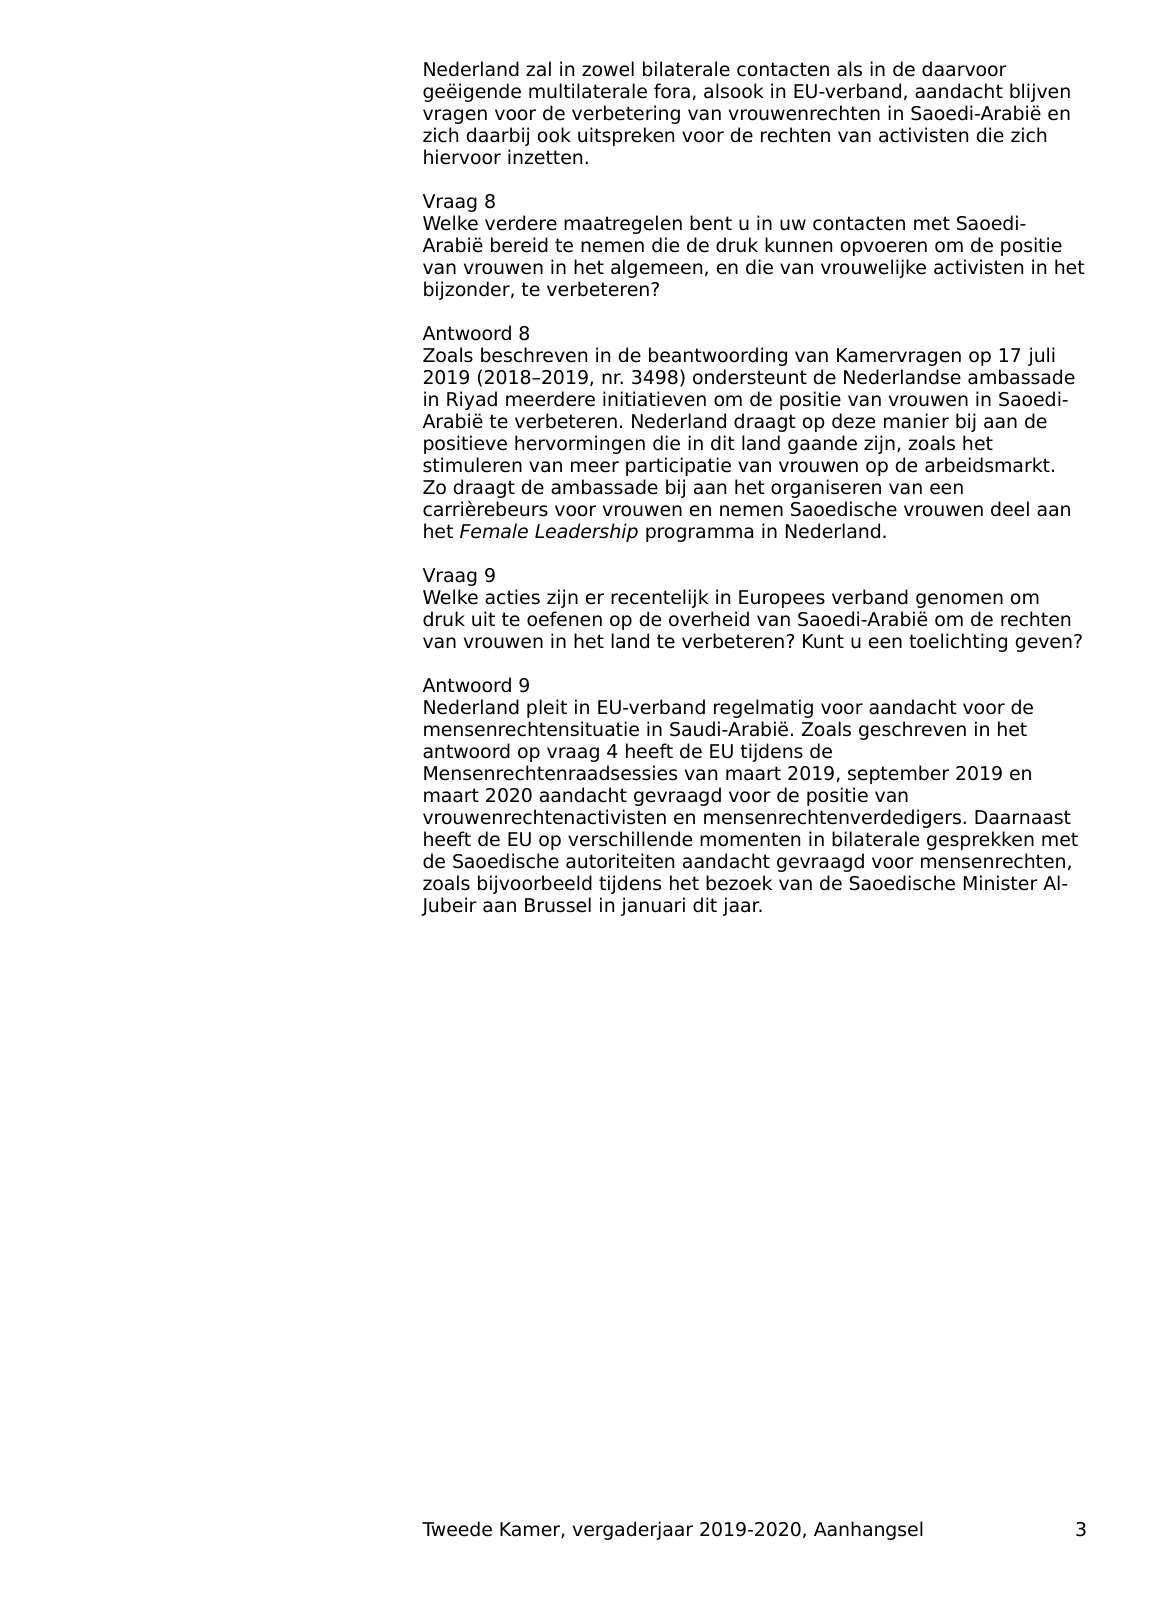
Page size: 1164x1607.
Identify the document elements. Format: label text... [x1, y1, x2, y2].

text Nederland pleit in EU-verband regelmatig voor aandacht voor de mensenrechtensituatie in Saudi-Arabië. Zoals geschreven in het antwoord op vraag 4 heeft de EU tijdens de Mensenrechtenraadsessies van maart 2019, september 2019 en maart 2020 aandacht gevraagd voor de positie van vrouwenrechtenactivisten en mensenrechtenverdedigers. Daarnaast heeft de EU op verschillende momenten in bilaterale gesprekken met de Saoedische autoriteiten aandacht gevraagd voor mensenrechten, zoals bijvoorbeeld tijdens het bezoek van de Saoedische Minister Al-Jubeir aan Brussel in januari dit jaar. [422, 697, 1087, 917]
text Zoals beschreven in de beantwoording van Kamervragen op 17 juli 2019 (2018–2019, nr. 3498) ondersteunt de Nederlandse ambassade in Riyad meerdere initiatieven om de positie van vrouwen in Saoedi-Arabië te verbeteren. Nederland draagt op deze manier bij aan de positieve hervormingen die in dit land gaande zijn, zoals het stimuleren van meer participatie van vrouwen op de arbeidsmarkt. Zo draagt de ambassade bij aan het organiseren van een carrièrebeurs voor vrouwen en nemen Saoedische vrouwen deel aan het Female Leadership programma in Nederland. [422, 345, 1087, 543]
text Antwoord 8 [422, 323, 1087, 345]
text Vraag 9 [422, 565, 1087, 587]
text Vraag 8 [422, 191, 1087, 213]
text Antwoord 9 [422, 675, 1087, 697]
text Nederland zal in zowel bilaterale contacten als in de daarvoor geëigende multilaterale fora, alsook in EU-verband, aandacht blijven vragen voor de verbetering van vrouwenrechten in Saoedi-Arabië en zich daarbij ook uitspreken voor de rechten van activisten die zich hiervoor inzetten. [422, 59, 1087, 169]
text Welke verdere maatregelen bent u in uw contacten met Saoedi-Arabië bereid te nemen die de druk kunnen opvoeren om de positie van vrouwen in het algemeen, en die van vrouwelijke activisten in het bijzonder, te verbeteren? [422, 213, 1087, 301]
text Welke acties zijn er recentelijk in Europees verband genomen om druk uit te oefenen op de overheid van Saoedi-Arabië om de rechten van vrouwen in het land te verbeteren? Kunt u een toelichting geven? [422, 587, 1087, 653]
